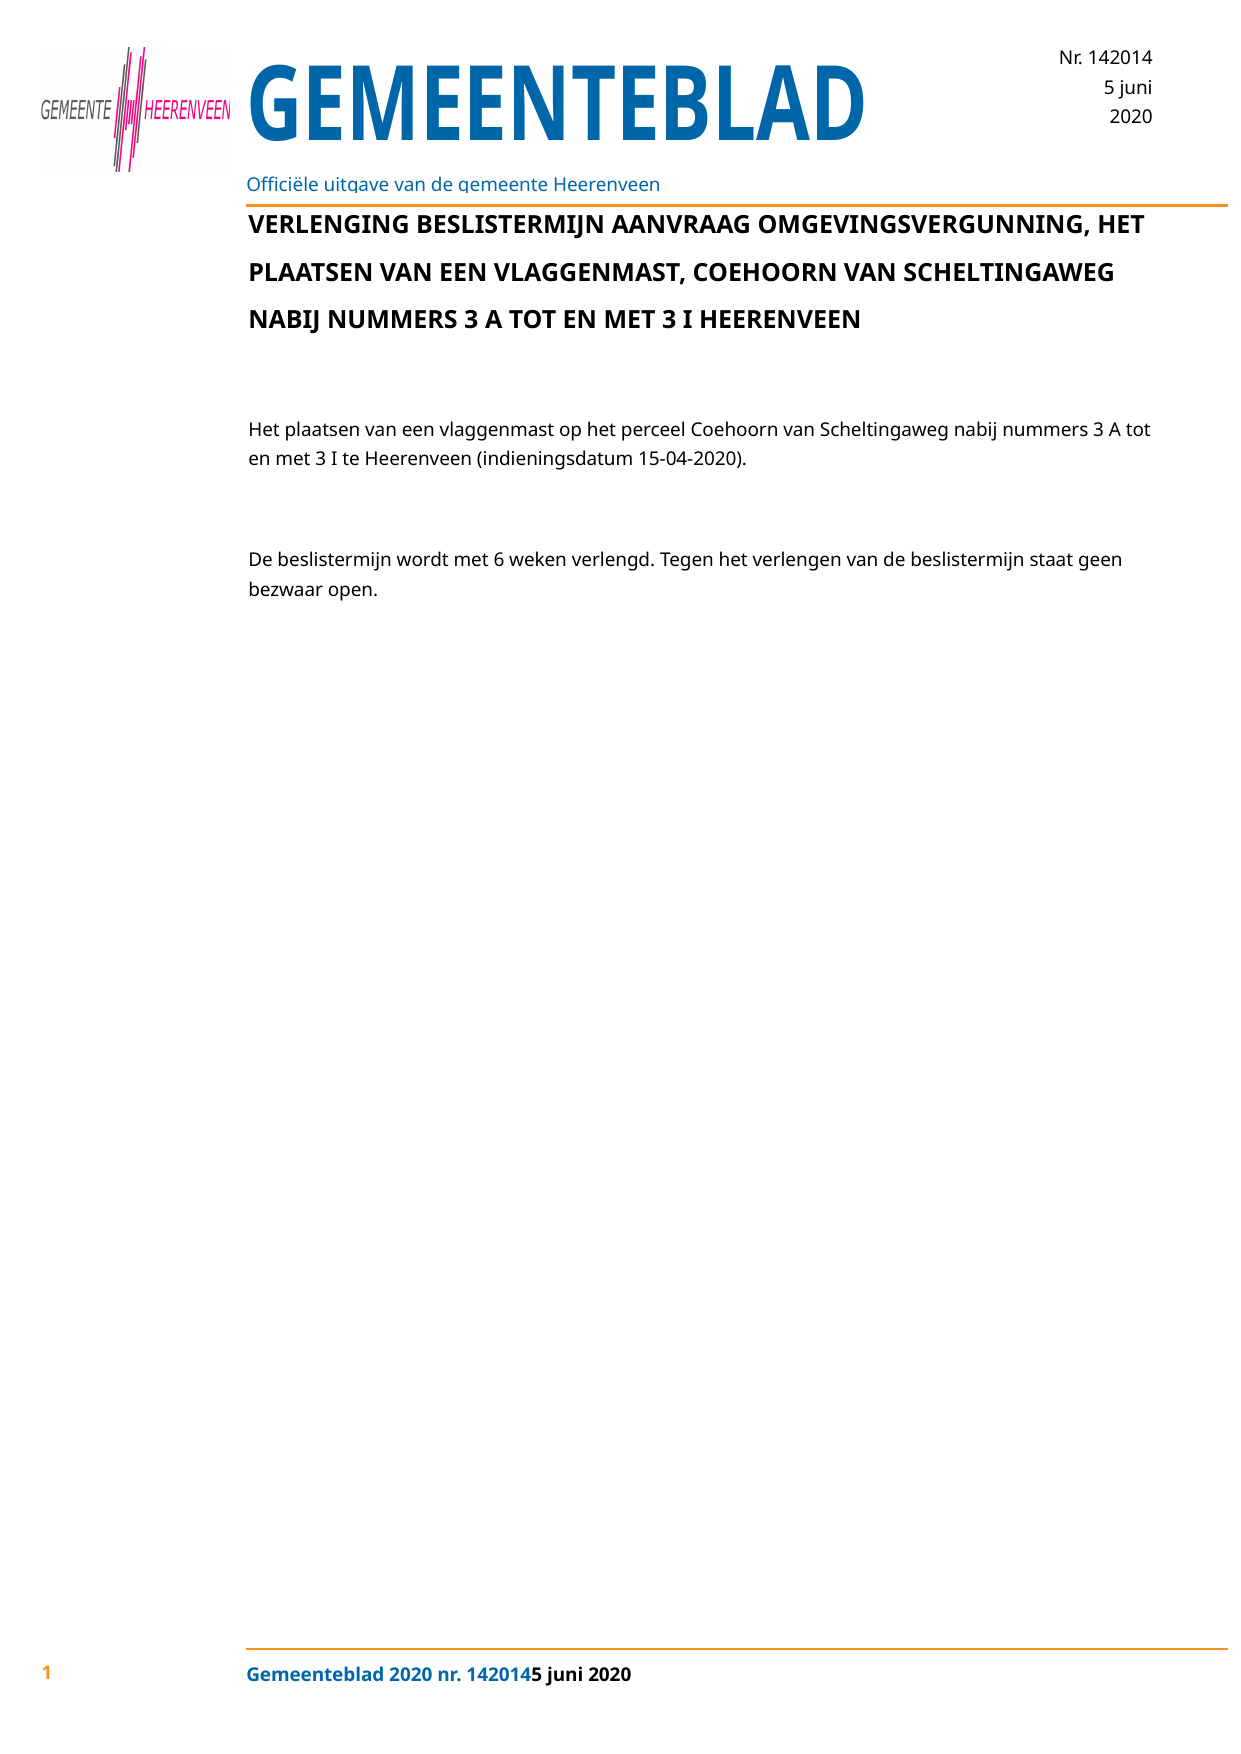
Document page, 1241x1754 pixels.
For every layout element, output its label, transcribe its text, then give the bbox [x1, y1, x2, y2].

text VERLENGING BESLISTERMIJN AANVRAAG OMGEVINGSVERGUNNING, HET PLAATSEN VAN EEN VLAGGENMAST, COEHOORN VAN SCHELTINGAWEG NABIJ NUMMERS 3 A TOT EN MET 3 I HEERENVEEN [248, 207, 1152, 336]
text Het plaatsen van een vlaggenmast op het perceel Coehoorn van Scheltingaweg nabij nummers 3 A tot en met 3 I te Heerenveen (indieningsdatum 15-04-2020). [248, 416, 1152, 471]
picture [41, 47, 231, 172]
text De beslistermijn wordt met 6 weken verlengd. Tegen het verlengen van de beslistermijn staat geen bezwaar open. [248, 546, 1152, 602]
